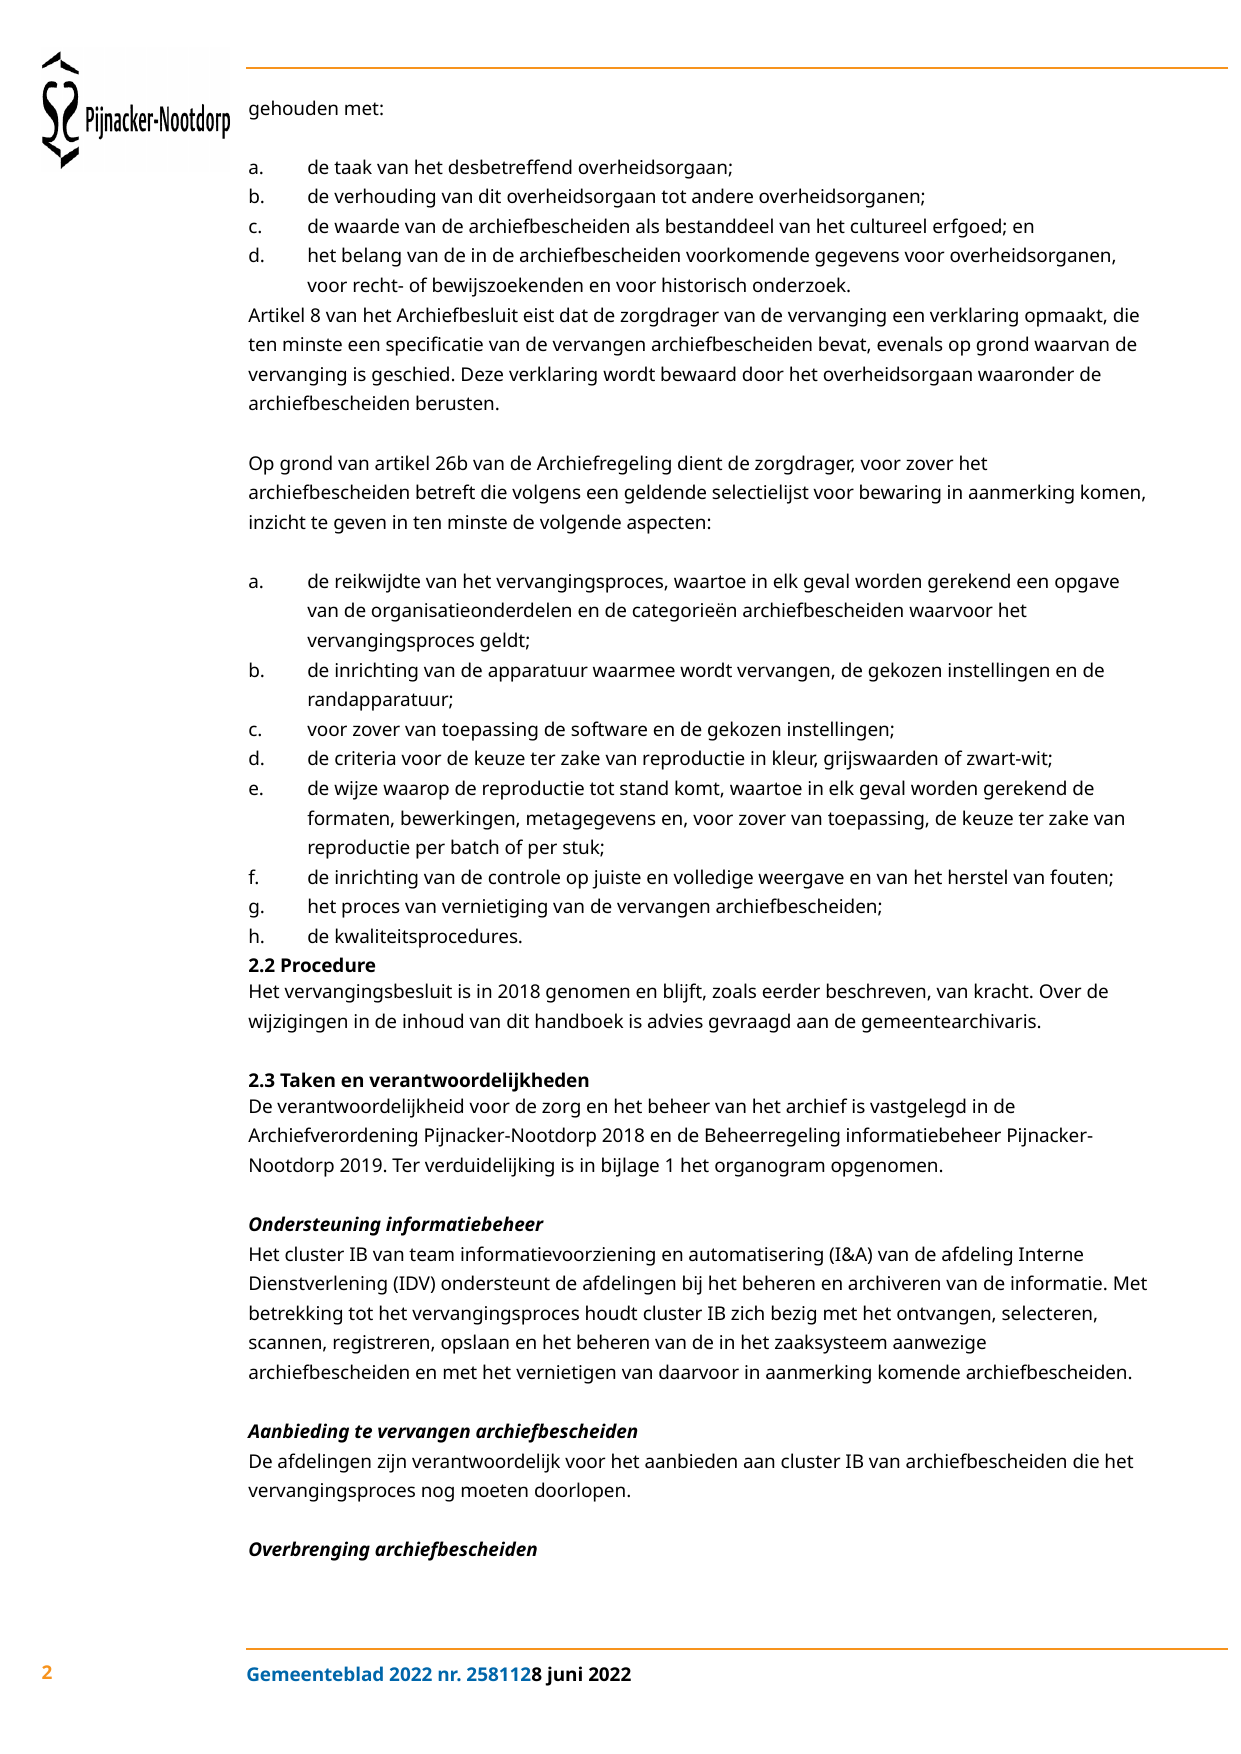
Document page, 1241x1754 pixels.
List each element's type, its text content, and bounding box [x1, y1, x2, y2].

list de inrichting van de apparatuur waarmee wordt vervangen, de gekozen instellingen en de randapparatuur; [248, 657, 1152, 712]
text 2.3 Taken en verantwoordelijkheden [248, 1067, 1152, 1093]
text Artikel 8 van het Archiefbesluit eist dat de zorgdrager van de vervanging een verklaring opmaakt, die ten minste een specificatie van de vervangen archiefbescheiden bevat, evenals op grond waarvan de vervanging is geschied. Deze verklaring wordt bewaard door het overheidsorgaan waaronder de archiefbescheiden berusten. [248, 302, 1152, 416]
list de criteria voor de keuze ter zake van reproductie in kleur, grijswaarden of zwart-wit; [248, 746, 1152, 771]
text Ondersteuning informatiebeheer [248, 1211, 1152, 1237]
text Het vervangingsbesluit is in 2018 genomen en blijft, zoals eerder beschreven, van kracht. Over de wijzigingen in de inhoud van dit handboek is advies gevraagd aan de gemeentearchivaris. [248, 978, 1152, 1034]
list de taak van het desbetreffend overheidsorgaan; [248, 154, 1152, 180]
text Overbrenging archiefbescheiden [248, 1537, 1152, 1562]
text gehouden met: [248, 95, 1152, 121]
list voor zover van toepassing de software en de gekozen instellingen; [248, 716, 1152, 742]
list het proces van vernietiging van de vervangen archiefbescheiden; [248, 893, 1152, 919]
text 2.2 Procedure [248, 953, 1152, 978]
text Het cluster IB van team informatievoorziening en automatisering (I&A) van de afdeling Interne Dienstverlening (IDV) ondersteunt de afdelingen bij het beheren en archiveren van de informatie. Met betrekking tot het vervangingsproces houdt cluster IB zich bezig met het ontvangen, selecteren, scannen, registreren, opslaan en het beheren van de in het zaaksysteem aanwezige archiefbescheiden en met het vernietigen van daarvoor in aanmerking komende archiefbescheiden. [248, 1241, 1152, 1385]
list de waarde van de archiefbescheiden als bestanddeel van het cultureel erfgoed; en [248, 213, 1152, 239]
text De afdelingen zijn verantwoordelijk voor het aanbieden aan cluster IB van archiefbescheiden die het vervangingsproces nog moeten doorlopen. [248, 1448, 1152, 1503]
text Aanbieding te vervangen archiefbescheiden [248, 1418, 1152, 1444]
list de reikwijdte van het vervangingsproces, waartoe in elk geval worden gerekend een opgave van de organisatieonderdelen en de categorieën archiefbescheiden waarvoor het vervangingsproces geldt; [248, 568, 1152, 653]
list de inrichting van de controle op juiste en volledige weergave en van het herstel van fouten; [248, 864, 1152, 890]
list de kwaliteitsprocedures. [248, 923, 1152, 949]
picture [41, 47, 231, 172]
text Op grond van artikel 26b van de Archiefregeling dient de zorgdrager, voor zover het archiefbescheiden betreft die volgens een geldende selectielijst voor bewaring in aanmerking komen, inzicht te geven in ten minste de volgende aspecten: [248, 450, 1152, 535]
text De verantwoordelijkheid voor de zorg en het beheer van het archief is vastgelegd in de Archiefverordening Pijnacker-Nootdorp 2018 en de Beheerregeling informatiebeheer Pijnacker-Nootdorp 2019. Ter verduidelijking is in bijlage 1 het organogram opgenomen. [248, 1093, 1152, 1178]
list het belang van de in de archiefbescheiden voorkomende gegevens voor overheidsorganen, voor recht- of bewijszoekenden en voor historisch onderzoek. [248, 243, 1152, 298]
list de wijze waarop de reproductie tot stand komt, waartoe in elk geval worden gerekend de formaten, bewerkingen, metagegevens en, voor zover van toepassing, de keuze ter zake van reproductie per batch of per stuk; [248, 775, 1152, 860]
list de verhouding van dit overheidsorgaan tot andere overheidsorganen; [248, 183, 1152, 209]
